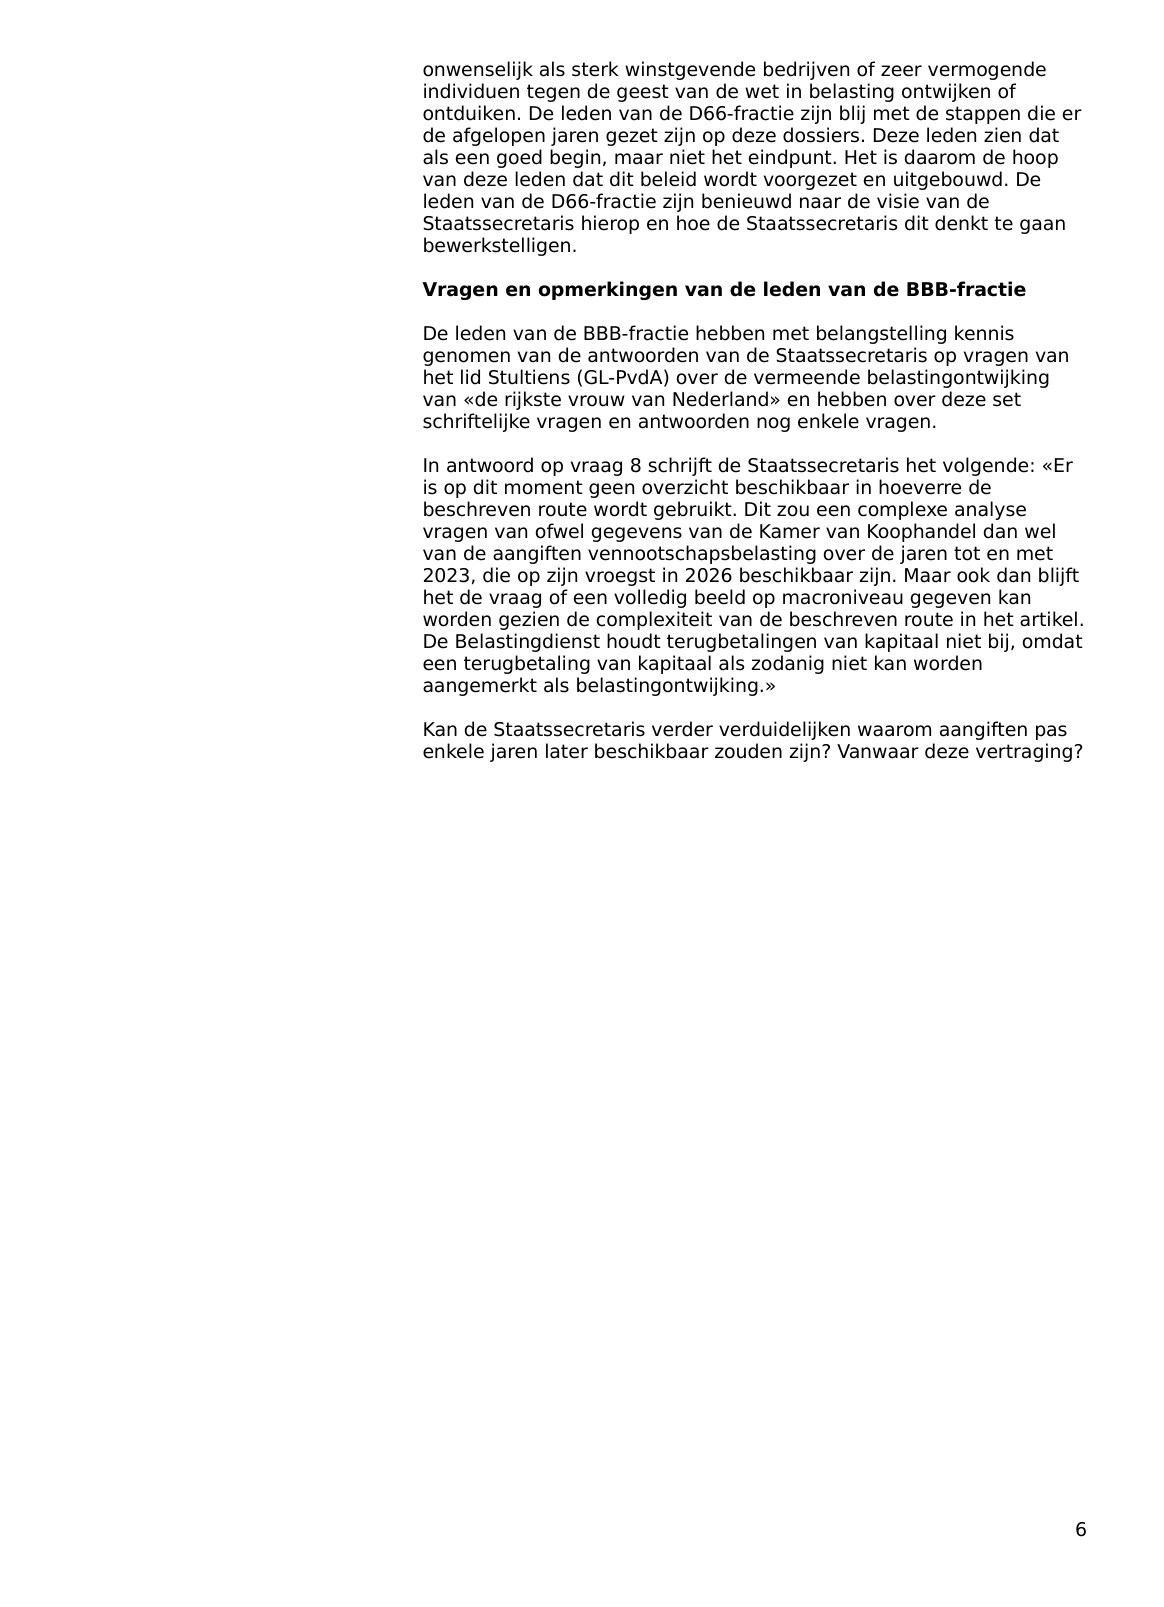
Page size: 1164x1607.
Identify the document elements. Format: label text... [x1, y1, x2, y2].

text De leden van de BBB-fractie hebben met belangstelling kennis genomen van de antwoorden van de Staatssecretaris op vragen van het lid Stultiens (GL-PvdA) over de vermeende belastingontwijking van «de rijkste vrouw van Nederland» en hebben over deze set schriftelijke vragen en antwoorden nog enkele vragen. [422, 323, 1087, 433]
text Kan de Staatssecretaris verder verduidelijken waarom aangiften pas enkele jaren later beschikbaar zouden zijn? Vanwaar deze vertraging? [422, 719, 1087, 763]
text onwenselijk als sterk winstgevende bedrijven of zeer vermogende individuen tegen de geest van de wet in belasting ontwijken of ontduiken. De leden van de D66-fractie zijn blij met de stappen die er de afgelopen jaren gezet zijn op deze dossiers. Deze leden zien dat als een goed begin, maar niet het eindpunt. Het is daarom de hoop van deze leden dat dit beleid wordt voorgezet en uitgebouwd. De leden van de D66-fractie zijn benieuwd naar de visie van de Staatssecretaris hierop en hoe de Staatssecretaris dit denkt te gaan bewerkstelligen. [422, 59, 1087, 257]
text In antwoord op vraag 8 schrijft de Staatssecretaris het volgende: «Er is op dit moment geen overzicht beschikbaar in hoeverre de beschreven route wordt gebruikt. Dit zou een complexe analyse vragen van ofwel gegevens van de Kamer van Koophandel dan wel van de aangiften vennootschapsbelasting over de jaren tot en met 2023, die op zijn vroegst in 2026 beschikbaar zijn. Maar ook dan blijft het de vraag of een volledig beeld op macroniveau gegeven kan worden gezien de complexiteit van de beschreven route in het artikel. De Belastingdienst houdt terugbetalingen van kapitaal niet bij, omdat een terugbetaling van kapitaal als zodanig niet kan worden aangemerkt als belastingontwijking.» [422, 455, 1087, 697]
subtitle Vragen en opmerkingen van de leden van de BBB-fractie [422, 279, 1087, 301]
